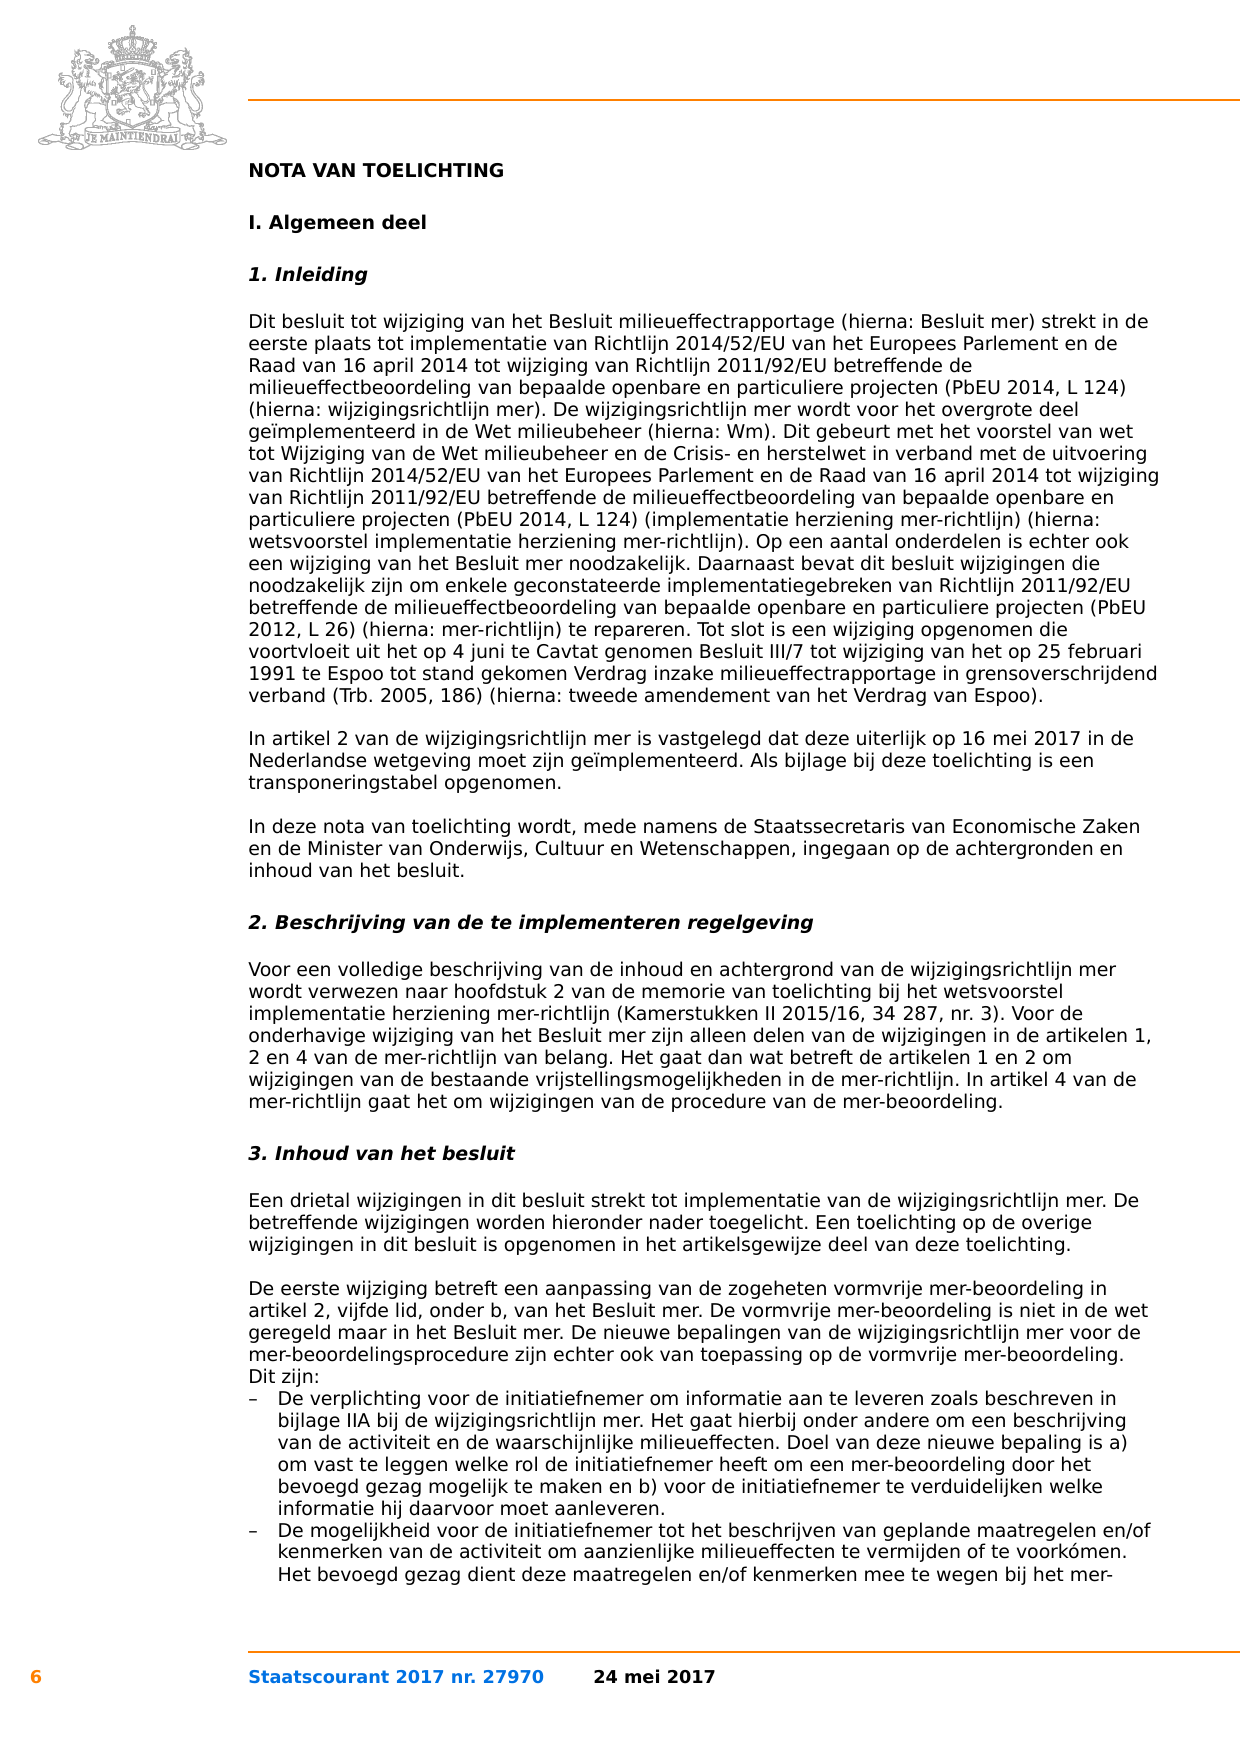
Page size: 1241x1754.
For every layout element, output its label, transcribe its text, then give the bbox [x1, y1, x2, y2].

text – De verplichting voor de initiatiefnemer om informatie aan te leveren zoals beschreven in bijlage IIA bij de wijzigingsrichtlijn mer. Het gaat hierbij onder andere om een beschrijving van de activiteit en de waarschijnlijke milieueffecten. Doel van deze nieuwe bepaling is a) om vast te leggen welke rol de initiatiefnemer heeft om een mer-beoordeling door het bevoegd gezag mogelijk te maken en b) voor de initiatiefnemer te verduidelijken welke informatie hij daarvoor moet aanleveren. [248, 1388, 1163, 1519]
text In artikel 2 van de wijzigingsrichtlijn mer is vastgelegd dat deze uiterlijk op 16 mei 2017 in de Nederlandse wetgeving moet zijn geïmplementeerd. Als bijlage bij deze toelichting is een transponeringstabel opgenomen. [248, 728, 1163, 794]
text In deze nota van toelichting wordt, mede namens de Staatssecretaris van Economische Zaken en de Minister van Onderwijs, Cultuur en Wetenschappen, ingegaan op de achtergronden en inhoud van het besluit. [248, 816, 1163, 882]
text Voor een volledige beschrijving van de inhoud en achtergrond van de wijzigingsrichtlijn mer wordt verwezen naar hoofdstuk 2 van de memorie van toelichting bij het wetsvoorstel implementatie herziening mer-richtlijn (Kamerstukken II 2015/16, 34 287, nr. 3). Voor de onderhavige wijziging van het Besluit mer zijn alleen delen van de wijzigingen in de artikelen 1, 2 en 4 van de mer-richtlijn van belang. Het gaat dan wat betreft de artikelen 1 en 2 om wijzigingen van de bestaande vrijstellingsmogelijkheden in de mer-richtlijn. In artikel 4 van de mer-richtlijn gaat het om wijzigingen van de procedure van de mer-beoordeling. [248, 959, 1163, 1113]
subtitle 3. Inhoud van het besluit [248, 1143, 1163, 1165]
subtitle 2. Beschrijving van de te implementeren regelgeving [248, 912, 1163, 934]
subtitle I. Algemeen deel [248, 212, 1163, 234]
subtitle NOTA VAN TOELICHTING [248, 160, 1163, 182]
subtitle 1. Inleiding [248, 264, 1163, 286]
text Dit zijn: [248, 1366, 1163, 1388]
text De eerste wijziging betreft een aanpassing van de zogeheten vormvrije mer-beoordeling in artikel 2, vijfde lid, onder b, van het Besluit mer. De vormvrije mer-beoordeling is niet in de wet geregeld maar in het Besluit mer. De nieuwe bepalingen van de wijzigingsrichtlijn mer voor de mer-beoordelingsprocedure zijn echter ook van toepassing op de vormvrije mer-beoordeling. [248, 1278, 1163, 1366]
text Een drietal wijzigingen in dit besluit strekt tot implementatie van de wijzigingsrichtlijn mer. De betreffende wijzigingen worden hieronder nader toegelicht. Een toelichting op de overige wijzigingen in dit besluit is opgenomen in het artikelsgewijze deel van deze toelichting. [248, 1190, 1163, 1256]
text – De mogelijkheid voor de initiatiefnemer tot het beschrijven van geplande maatregelen en/of kenmerken van de activiteit om aanzienlijke milieueffecten te vermijden of te voorkómen. Het bevoegd gezag dient deze maatregelen en/of kenmerken mee te wegen bij het mer- [248, 1519, 1163, 1585]
picture [38, 25, 227, 150]
text Dit besluit tot wijziging van het Besluit milieueffectrapportage (hierna: Besluit mer) strekt in de eerste plaats tot implementatie van Richtlijn 2014/52/EU van het Europees Parlement en de Raad van 16 april 2014 tot wijziging van Richtlijn 2011/92/EU betreffende de milieueffectbeoordeling van bepaalde openbare en particuliere projecten (PbEU 2014, L 124) (hierna: wijzigingsrichtlijn mer). De wijzigingsrichtlijn mer wordt voor het overgrote deel geïmplementeerd in de Wet milieubeheer (hierna: Wm). Dit gebeurt met het voorstel van wet tot Wijziging van de Wet milieubeheer en de Crisis- en herstelwet in verband met de uitvoering van Richtlijn 2014/52/EU van het Europees Parlement en de Raad van 16 april 2014 tot wijziging van Richtlijn 2011/92/EU betreffende de milieueffectbeoordeling van bepaalde openbare en particuliere projecten (PbEU 2014, L 124) (implementatie herziening mer-richtlijn) (hierna: wetsvoorstel implementatie herziening mer-richtlijn). Op een aantal onderdelen is echter ook een wijziging van het Besluit mer noodzakelijk. Daarnaast bevat dit besluit wijzigingen die noodzakelijk zijn om enkele geconstateerde implementatiegebreken van Richtlijn 2011/92/EU betreffende de milieueffectbeoordeling van bepaalde openbare en particuliere projecten (PbEU 2012, L 26) (hierna: mer-richtlijn) te repareren. Tot slot is een wijziging opgenomen die voortvloeit uit het op 4 juni te Cavtat genomen Besluit III/7 tot wijziging van het op 25 februari 1991 te Espoo tot stand gekomen Verdrag inzake milieueffectrapportage in grensoverschrijdend verband (Trb. 2005, 186) (hierna: tweede amendement van het Verdrag van Espoo). [248, 311, 1163, 706]
